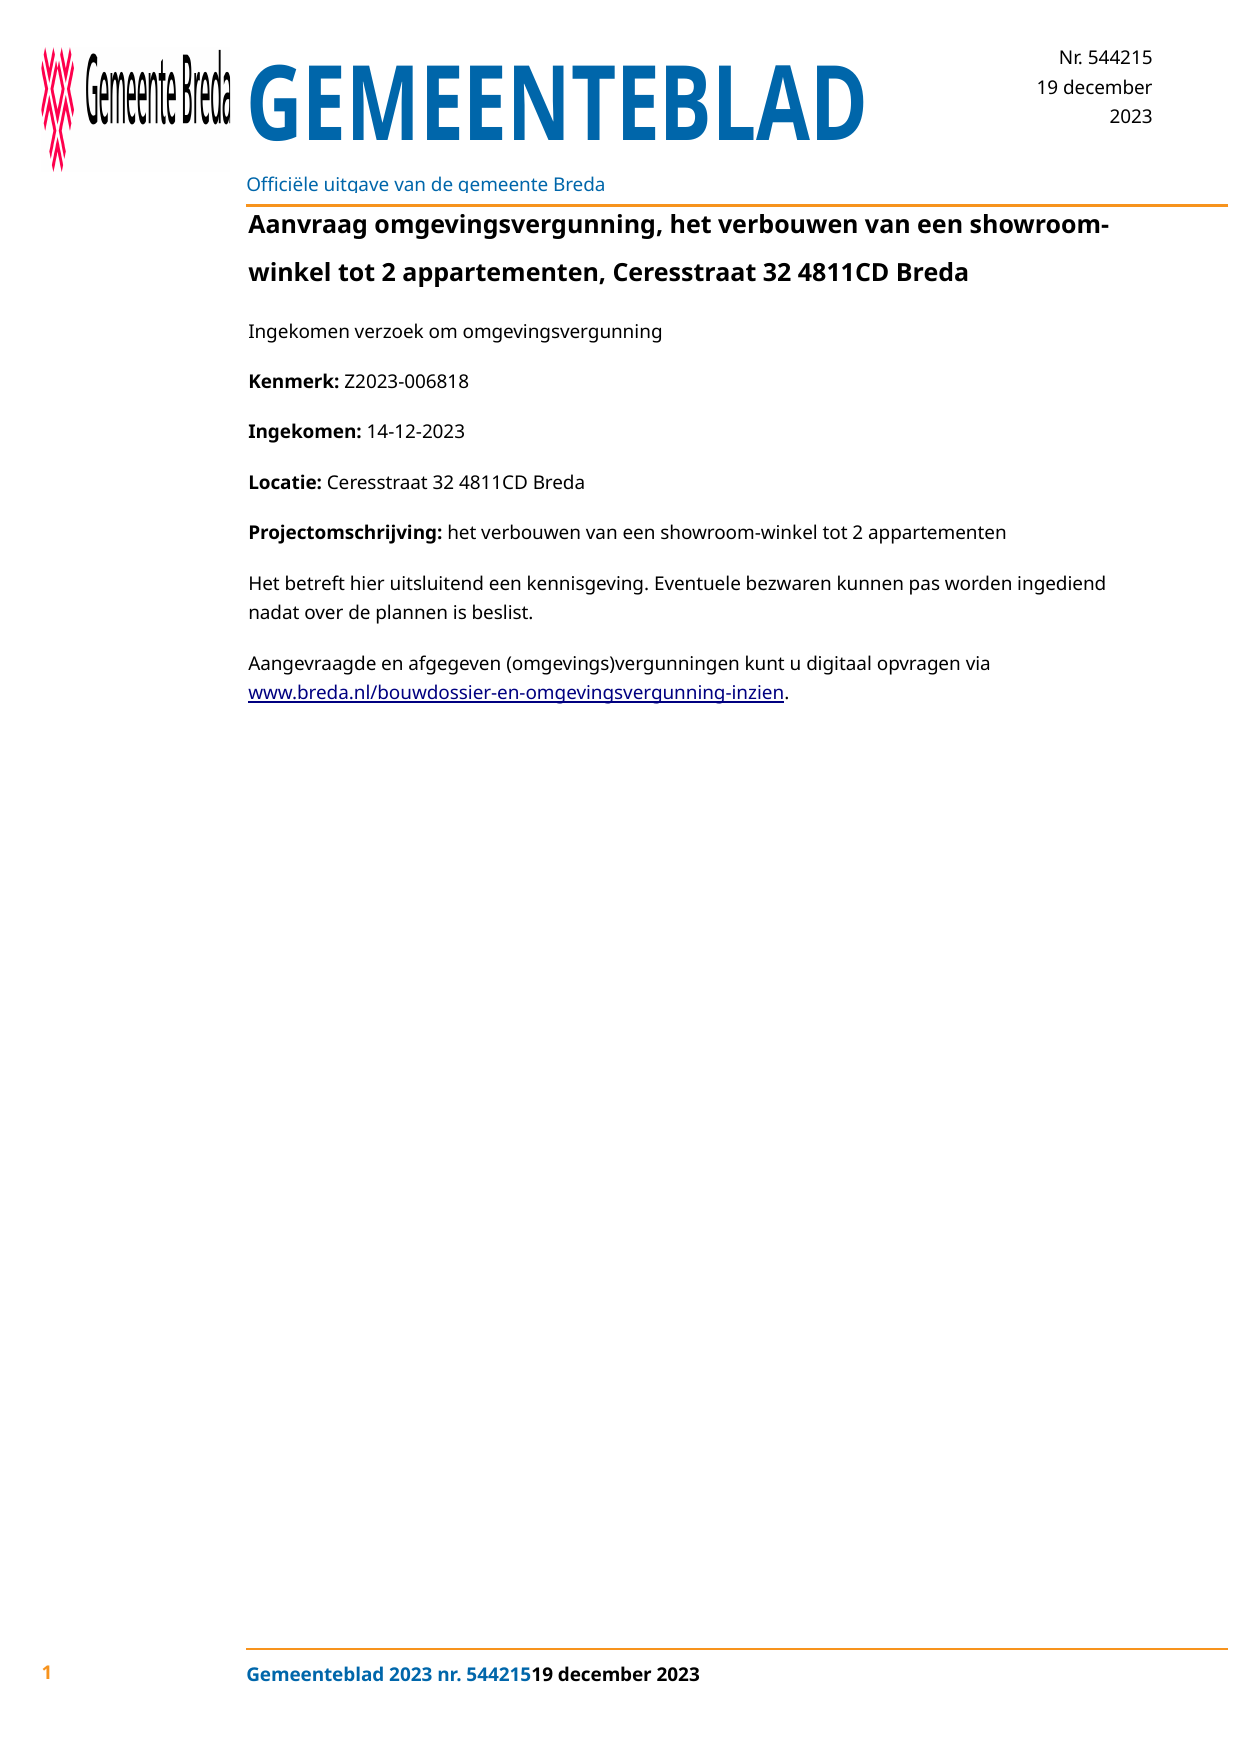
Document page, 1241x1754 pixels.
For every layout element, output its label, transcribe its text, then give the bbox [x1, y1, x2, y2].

text Het betreft hier uitsluitend een kennisgeving. Eventuele bezwaren kunnen pas worden ingediend nadat over de plannen is beslist. [248, 570, 1152, 625]
text Projectomschrijving: het verbouwen van een showroom-winkel tot 2 appartementen [248, 519, 1152, 545]
text Kenmerk: Z2023-006818 [248, 368, 1152, 394]
text Ingekomen: 14-12-2023 [248, 419, 1152, 444]
text Aanvraag omgevingsvergunning, het verbouwen van een showroom-winkel tot 2 appartementen, Ceresstraat 32 4811CD Breda [248, 207, 1152, 288]
text Locatie: Ceresstraat 32 4811CD Breda [248, 469, 1152, 495]
picture [41, 47, 231, 172]
text Ingekomen verzoek om omgevingsvergunning [248, 318, 1152, 344]
text Aangevraagde en afgegeven (omgevings)vergunningen kunt u digitaal opvragen via www.breda.nl/bouwdossier-en-omgevingsvergunning-inzien. [248, 650, 1152, 705]
